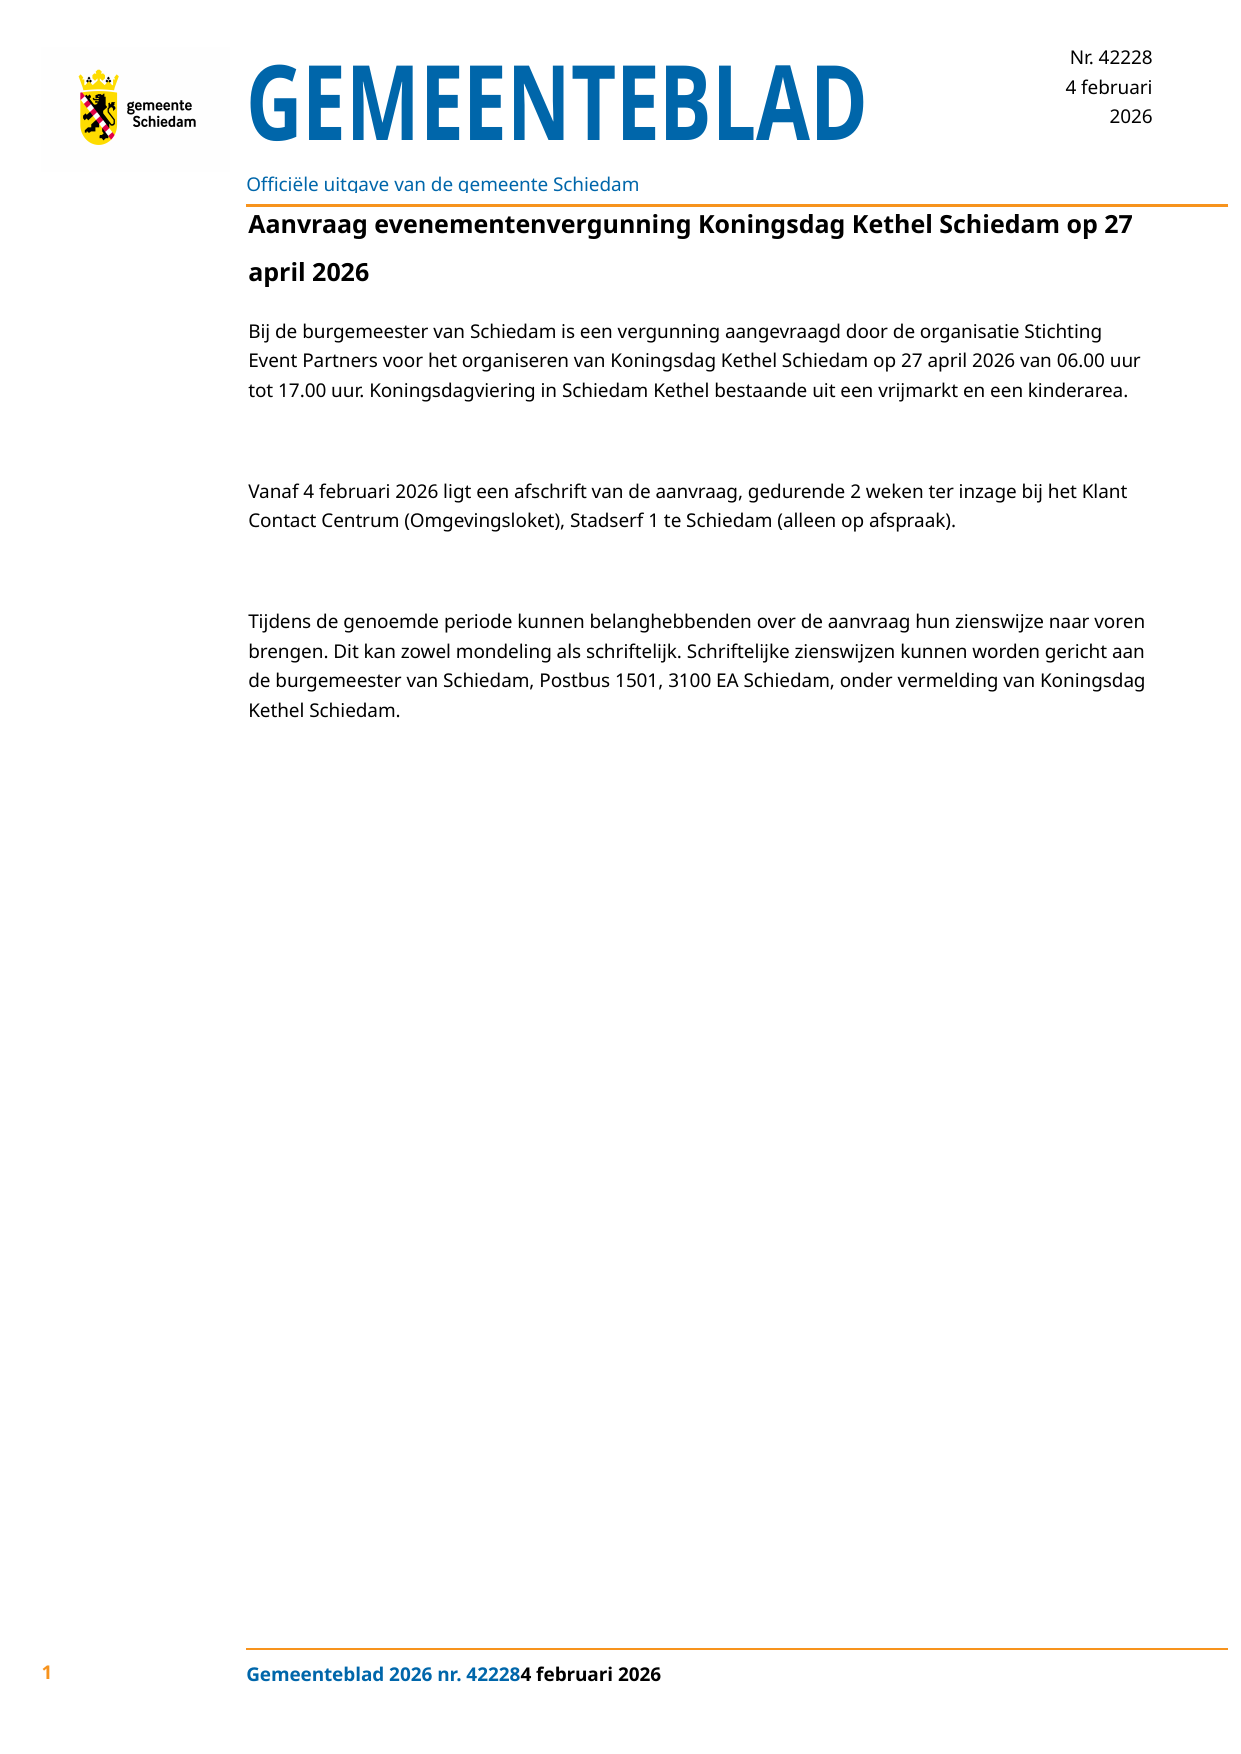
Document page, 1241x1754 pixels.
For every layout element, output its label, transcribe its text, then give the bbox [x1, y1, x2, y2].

text Bij de burgemeester van Schiedam is een vergunning aangevraagd door de organisatie Stichting Event Partners voor het organiseren van Koningsdag Kethel Schiedam op 27 april 2026 van 06.00 uur tot 17.00 uur. Koningsdagviering in Schiedam Kethel bestaande uit een vrijmarkt en een kinderarea. [248, 318, 1152, 403]
text Tijdens de genoemde periode kunnen belanghebbenden over de aanvraag hun zienswijze naar voren brengen. Dit kan zowel mondeling als schriftelijk. Schriftelijke zienswijzen kunnen worden gericht aan de burgemeester van Schiedam, Postbus 1501, 3100 EA Schiedam, onder vermelding van Koningsdag Kethel Schiedam. [248, 608, 1152, 723]
text Vanaf 4 februari 2026 ligt een afschrift van de aanvraag, gedurende 2 weken ter inzage bij het Klant Contact Centrum (Omgevingsloket), Stadserf 1 te Schiedam (alleen op afspraak). [248, 478, 1152, 533]
text Aanvraag evenementenvergunning Koningsdag Kethel Schiedam op 27 april 2026 [248, 207, 1152, 288]
picture [41, 47, 231, 172]
